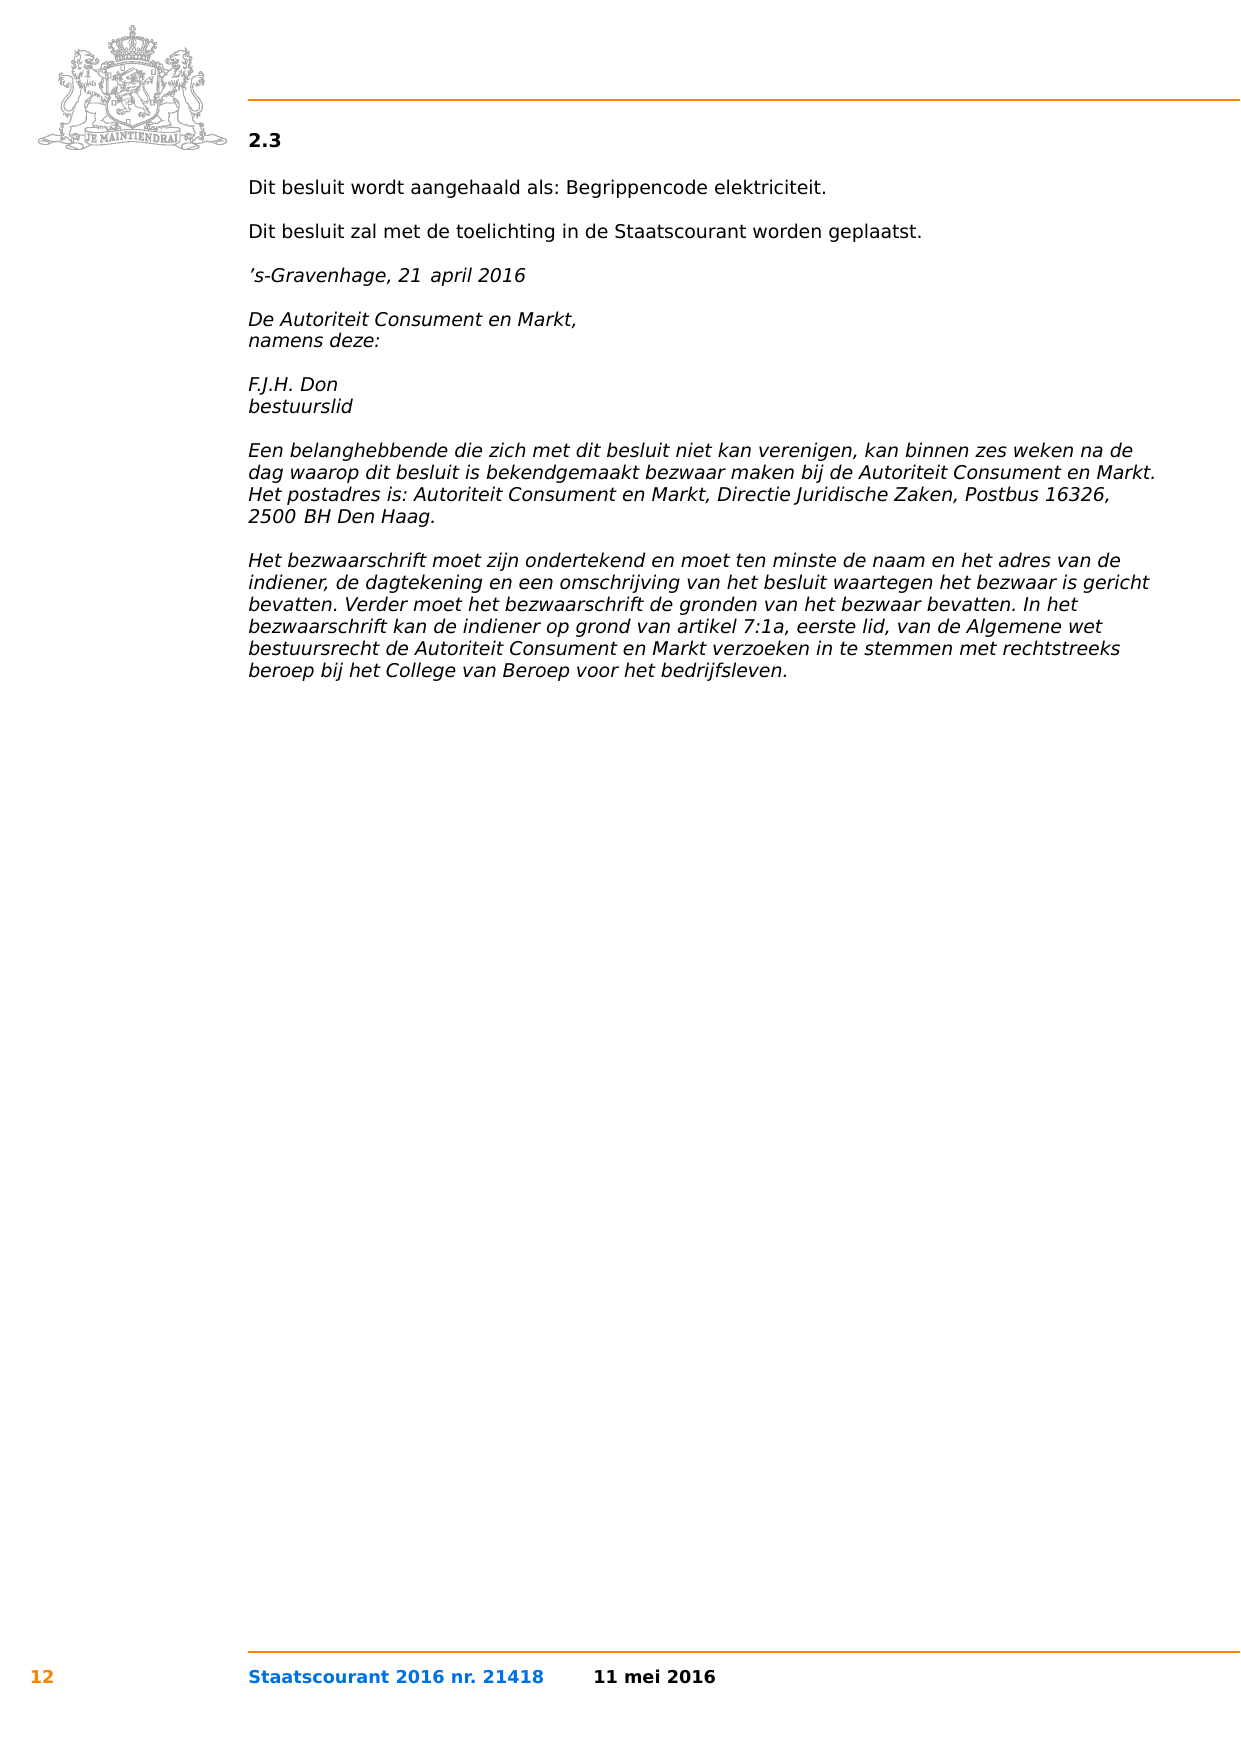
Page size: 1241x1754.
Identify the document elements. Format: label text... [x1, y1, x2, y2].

text Een belanghebbende die zich met dit besluit niet kan verenigen, kan binnen zes weken na de dag waarop dit besluit is bekendgemaakt bezwaar maken bij de Autoriteit Consument en Markt. Het postadres is: Autoriteit Consument en Markt, Directie Juridische Zaken, Postbus 16326, 2500 BH Den Haag. [248, 440, 1163, 528]
picture [38, 25, 227, 150]
text Dit besluit zal met de toelichting in de Staatscourant worden geplaatst. [248, 221, 1163, 243]
text Het bezwaarschrift moet zijn ondertekend en moet ten minste de naam en het adres van de indiener, de dagtekening en een omschrijving van het besluit waartegen het bezwaar is gericht bevatten. Verder moet het bezwaarschrift de gronden van het bezwaar bevatten. In het bezwaarschrift kan de indiener op grond van artikel 7:1a, eerste lid, van de Algemene wet bestuursrecht de Autoriteit Consument en Markt verzoeken in te stemmen met rechtstreeks beroep bij het College van Beroep voor het bedrijfsleven. [248, 550, 1163, 682]
text De Autoriteit Consument en Markt, namens deze: F.J.H. Don bestuurslid [248, 308, 1163, 418]
text Dit besluit wordt aangehaald als: Begrippencode elektriciteit. [248, 177, 1163, 199]
subtitle 2.3 [248, 130, 1163, 152]
text ’s-Gravenhage, 21 april 2016 [248, 264, 1163, 287]
